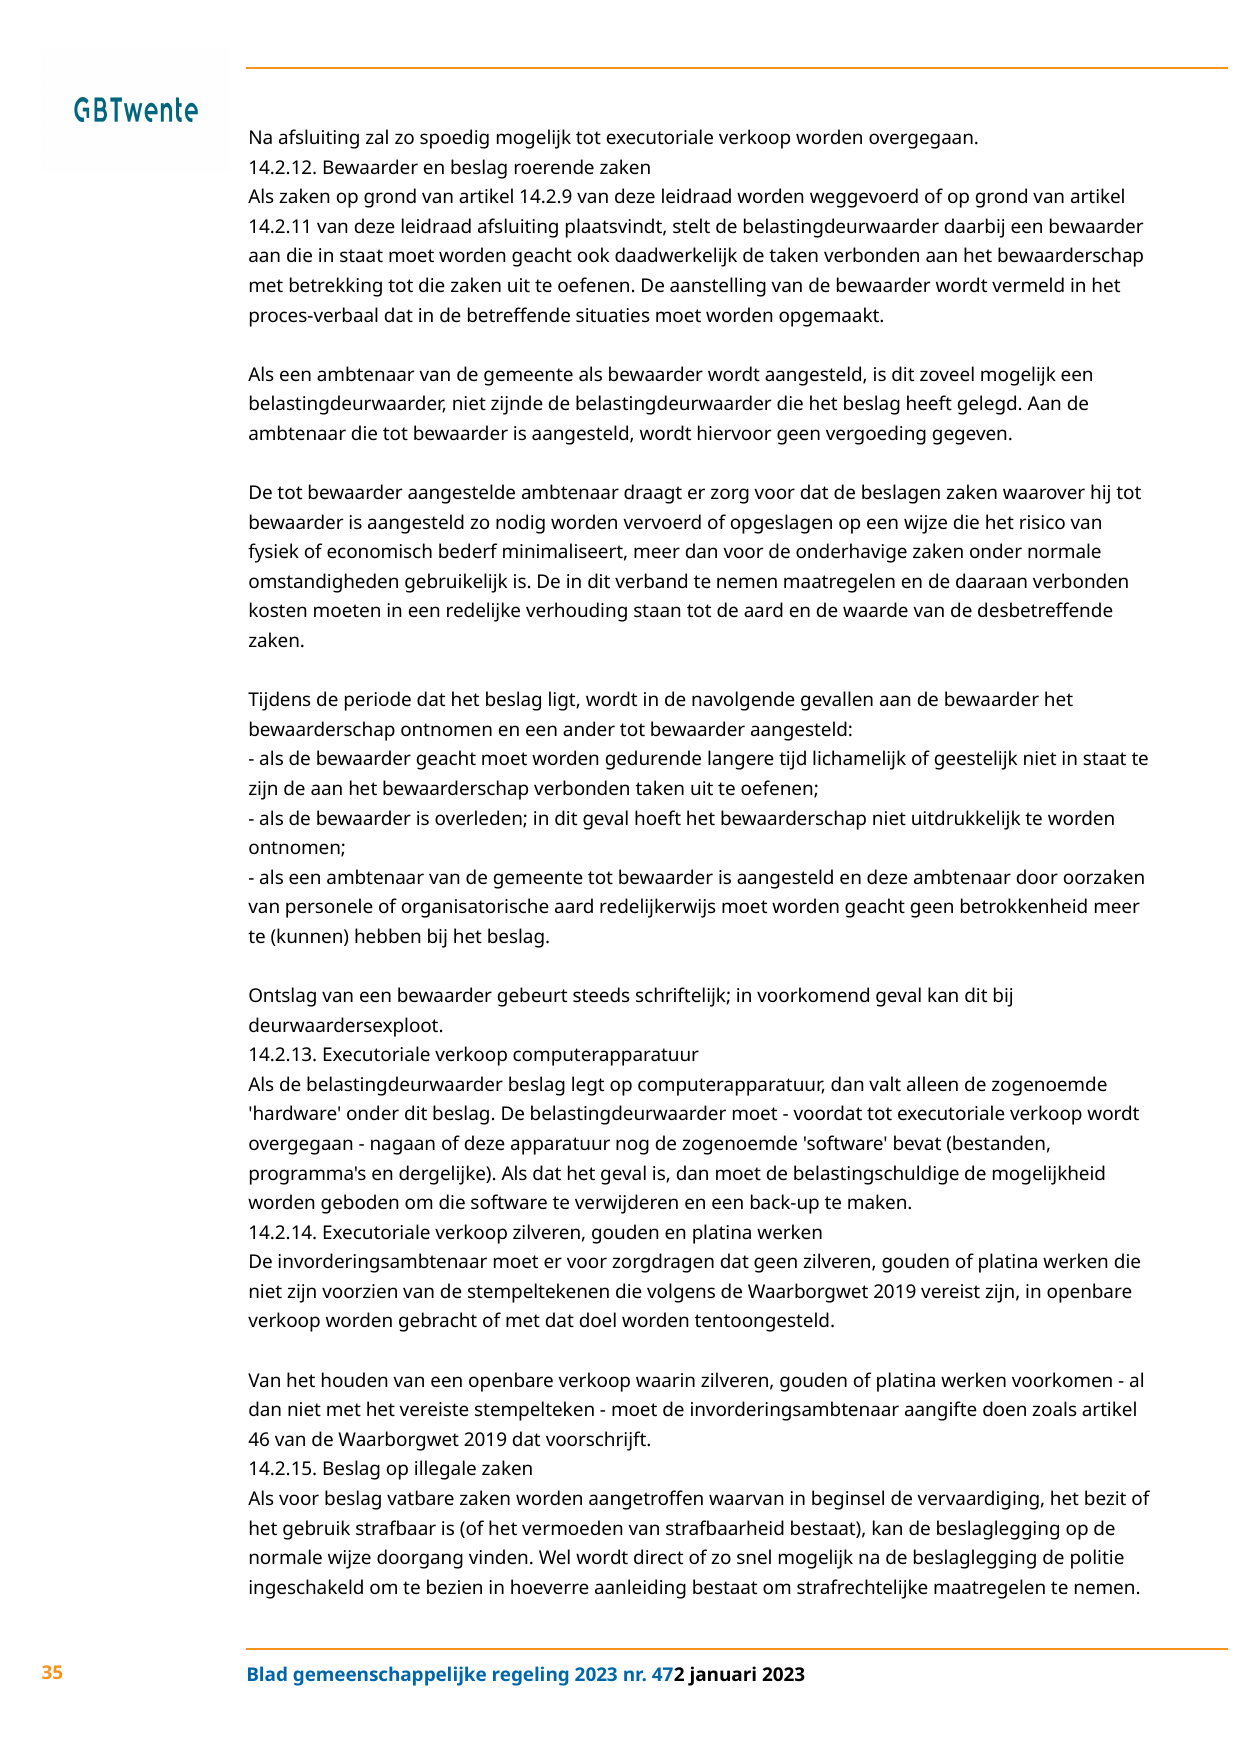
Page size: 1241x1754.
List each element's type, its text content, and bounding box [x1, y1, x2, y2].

text Als zaken op grond van artikel 14.2.9 van deze leidraad worden weggevoerd of op grond van artikel 14.2.11 van deze leidraad afsluiting plaatsvindt, stelt de belastingdeurwaarder daarbij een bewaarder aan die in staat moet worden geacht ook daadwerkelijk de taken verbonden aan het bewaarderschap met betrekking tot die zaken uit te oefenen. De aanstelling van de bewaarder wordt vermeld in het proces-verbaal dat in de betreffende situaties moet worden opgemaakt. [248, 183, 1152, 328]
text 14.2.13. Executoriale verkoop computerapparatuur [248, 1041, 1152, 1067]
text 14.2.15. Beslag op illegale zaken [248, 1456, 1152, 1481]
text De tot bewaarder aangestelde ambtenaar draagt er zorg voor dat de beslagen zaken waarover hij tot bewaarder is aangesteld zo nodig worden vervoerd of opgeslagen op een wijze die het risico van fysiek of economisch bederf minimaliseert, meer dan voor de onderhavige zaken onder normale omstandigheden gebruikelijk is. De in dit verband te nemen maatregelen en de daaraan verbonden kosten moeten in een redelijke verhouding staan tot de aard en de waarde van de desbetreffende zaken. [248, 479, 1152, 653]
text Als voor beslag vatbare zaken worden aangetroffen waarvan in beginsel de vervaardiging, het bezit of het gebruik strafbaar is (of het vermoeden van strafbaarheid bestaat), kan de beslaglegging op de normale wijze doorgang vinden. Wel wordt direct of zo snel mogelijk na de beslaglegging de politie ingeschakeld om te bezien in hoeverre aanleiding bestaat om strafrechtelijke maatregelen te nemen. [248, 1485, 1152, 1600]
text Ontslag van een bewaarder gebeurt steeds schriftelijk; in voorkomend geval kan dit bij deurwaardersexploot. [248, 982, 1152, 1038]
text 14.2.14. Executoriale verkoop zilveren, gouden en platina werken [248, 1219, 1152, 1245]
text Als een ambtenaar van de gemeente als bewaarder wordt aangesteld, is dit zoveel mogelijk een belastingdeurwaarder, niet zijnde de belastingdeurwaarder die het beslag heeft gelegd. Aan de ambtenaar die tot bewaarder is aangesteld, wordt hiervoor geen vergoeding gegeven. [248, 361, 1152, 446]
text - als een ambtenaar van de gemeente tot bewaarder is aangesteld en deze ambtenaar door oorzaken van personele of organisatorische aard redelijkerwijs moet worden geacht geen betrokkenheid meer te (kunnen) hebben bij het beslag. [248, 864, 1152, 949]
text Als de belastingdeurwaarder beslag legt op computerapparatuur, dan valt alleen de zogenoemde 'hardware' onder dit beslag. De belastingdeurwaarder moet - voordat tot executoriale verkoop wordt overgegaan - nagaan of deze apparatuur nog de zogenoemde 'software' bevat (bestanden, programma's en dergelijke). Als dat het geval is, dan moet de belastingschuldige de mogelijkheid worden geboden om die software te verwijderen en een back-up te maken. [248, 1071, 1152, 1215]
text - als de bewaarder is overleden; in dit geval hoeft het bewaarderschap niet uitdrukkelijk te worden ontnomen; [248, 805, 1152, 860]
text Van het houden van een openbare verkoop waarin zilveren, gouden of platina werken voorkomen - al dan niet met het vereiste stempelteken - moet de invorderingsambtenaar aangifte doen zoals artikel 46 van de Waarborgwet 2019 dat voorschrijft. [248, 1367, 1152, 1452]
text Tijdens de periode dat het beslag ligt, wordt in de navolgende gevallen aan de bewaarder het bewaarderschap ontnomen en een ander tot bewaarder aangesteld: [248, 686, 1152, 742]
text 14.2.12. Bewaarder en beslag roerende zaken [248, 154, 1152, 180]
picture [41, 47, 231, 172]
text Na afsluiting zal zo spoedig mogelijk tot executoriale verkoop worden overgegaan. [248, 124, 1152, 150]
text - als de bewaarder geacht moet worden gedurende langere tijd lichamelijk of geestelijk niet in staat te zijn de aan het bewaarderschap verbonden taken uit te oefenen; [248, 746, 1152, 801]
text De invorderingsambtenaar moet er voor zorgdragen dat geen zilveren, gouden of platina werken die niet zijn voorzien van de stempeltekenen die volgens de Waarborgwet 2019 vereist zijn, in openbare verkoop worden gebracht of met dat doel worden tentoongesteld. [248, 1248, 1152, 1333]
